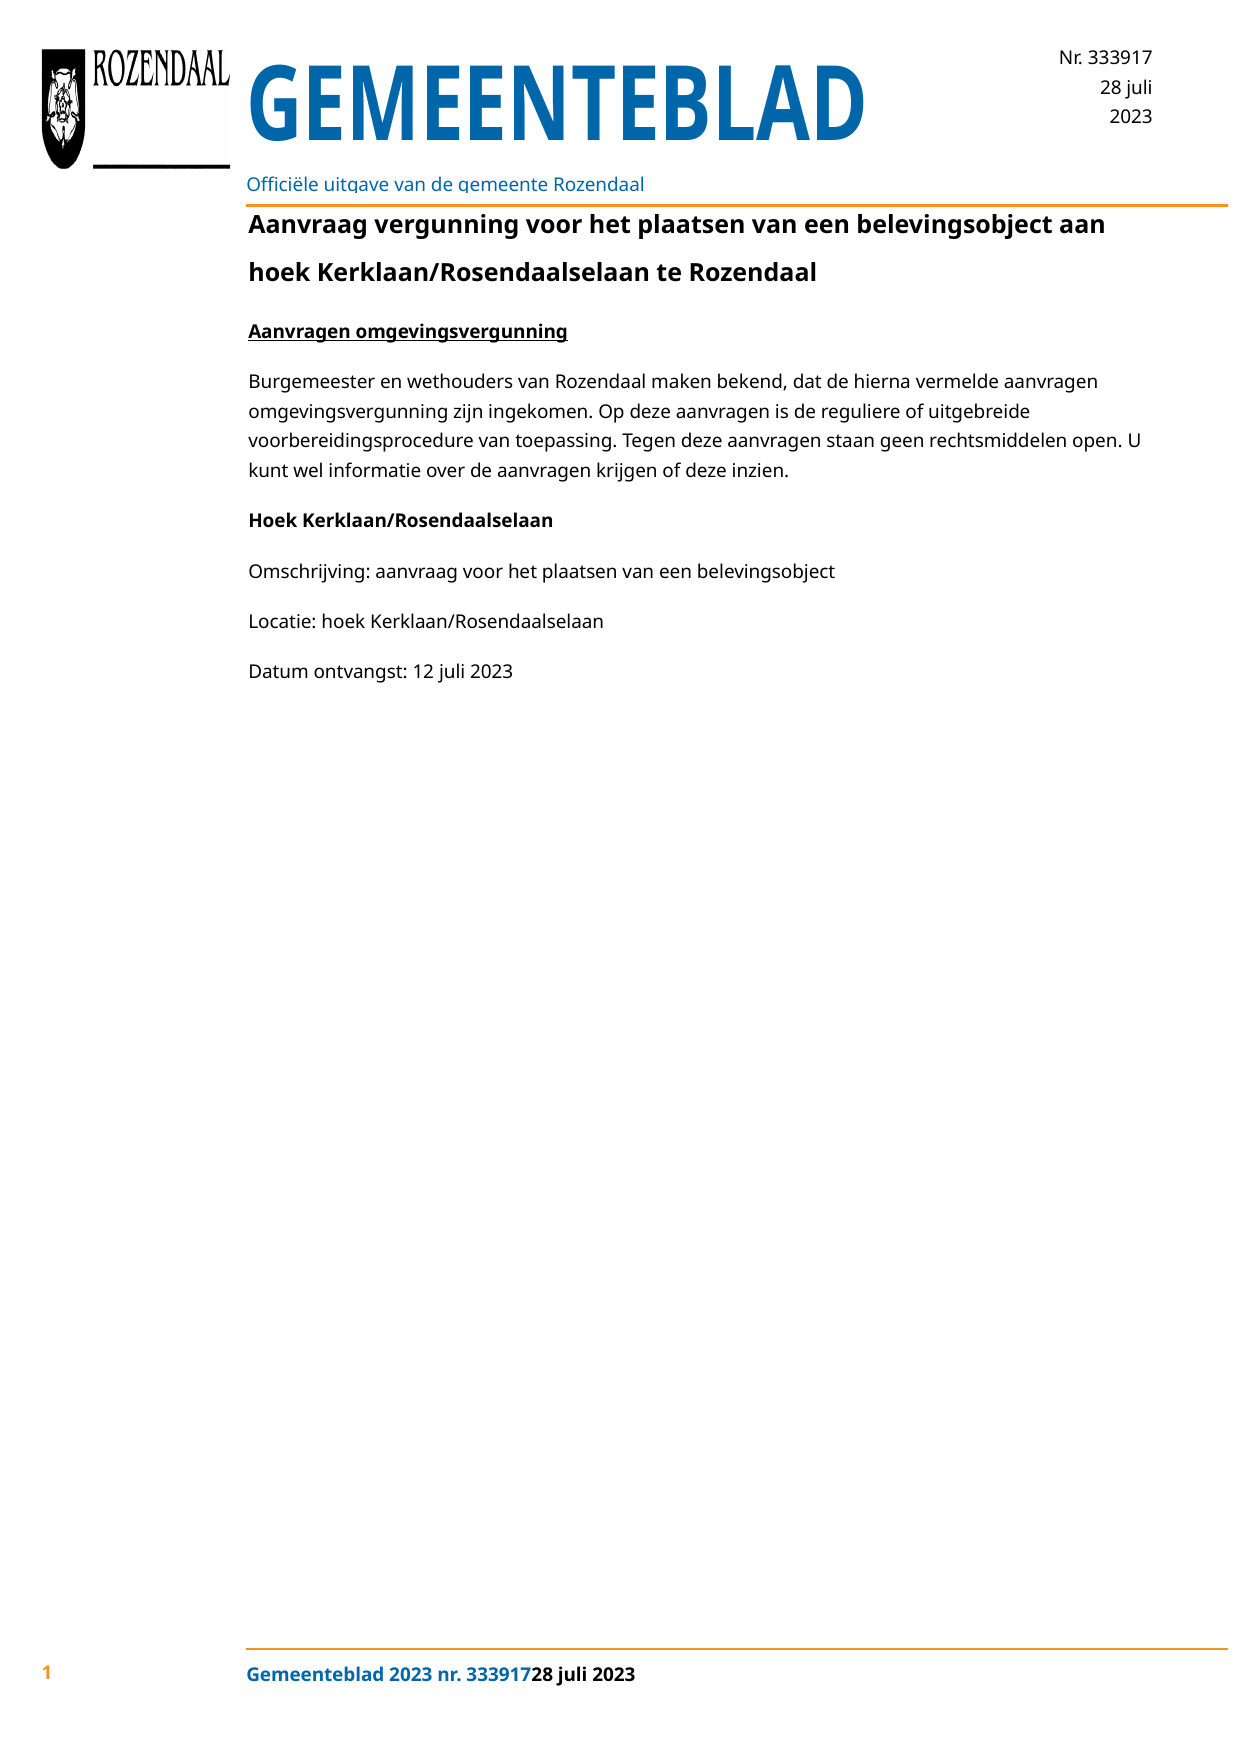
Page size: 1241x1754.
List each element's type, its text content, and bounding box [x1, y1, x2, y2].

text Aanvraag vergunning voor het plaatsen van een belevingsobject aan hoek Kerklaan/Rosendaalselaan te Rozendaal [248, 207, 1152, 288]
text Locatie: hoek Kerklaan/Rosendaalselaan [248, 608, 1152, 634]
text Datum ontvangst: 12 juli 2023 [248, 659, 1152, 684]
text Burgemeester en wethouders van Rozendaal maken bekend, dat de hierna vermelde aanvragen omgevingsvergunning zijn ingekomen. Op deze aanvragen is de reguliere of uitgebreide voorbereidingsprocedure van toepassing. Tegen deze aanvragen staan geen rechtsmiddelen open. U kunt wel informatie over de aanvragen krijgen of deze inzien. [248, 368, 1152, 483]
text Aanvragen omgevingsvergunning [248, 318, 1152, 344]
text Omschrijving: aanvraag voor het plaatsen van een belevingsobject [248, 558, 1152, 584]
picture [41, 47, 231, 172]
text Hoek Kerklaan/Rosendaalselaan [248, 507, 1152, 533]
